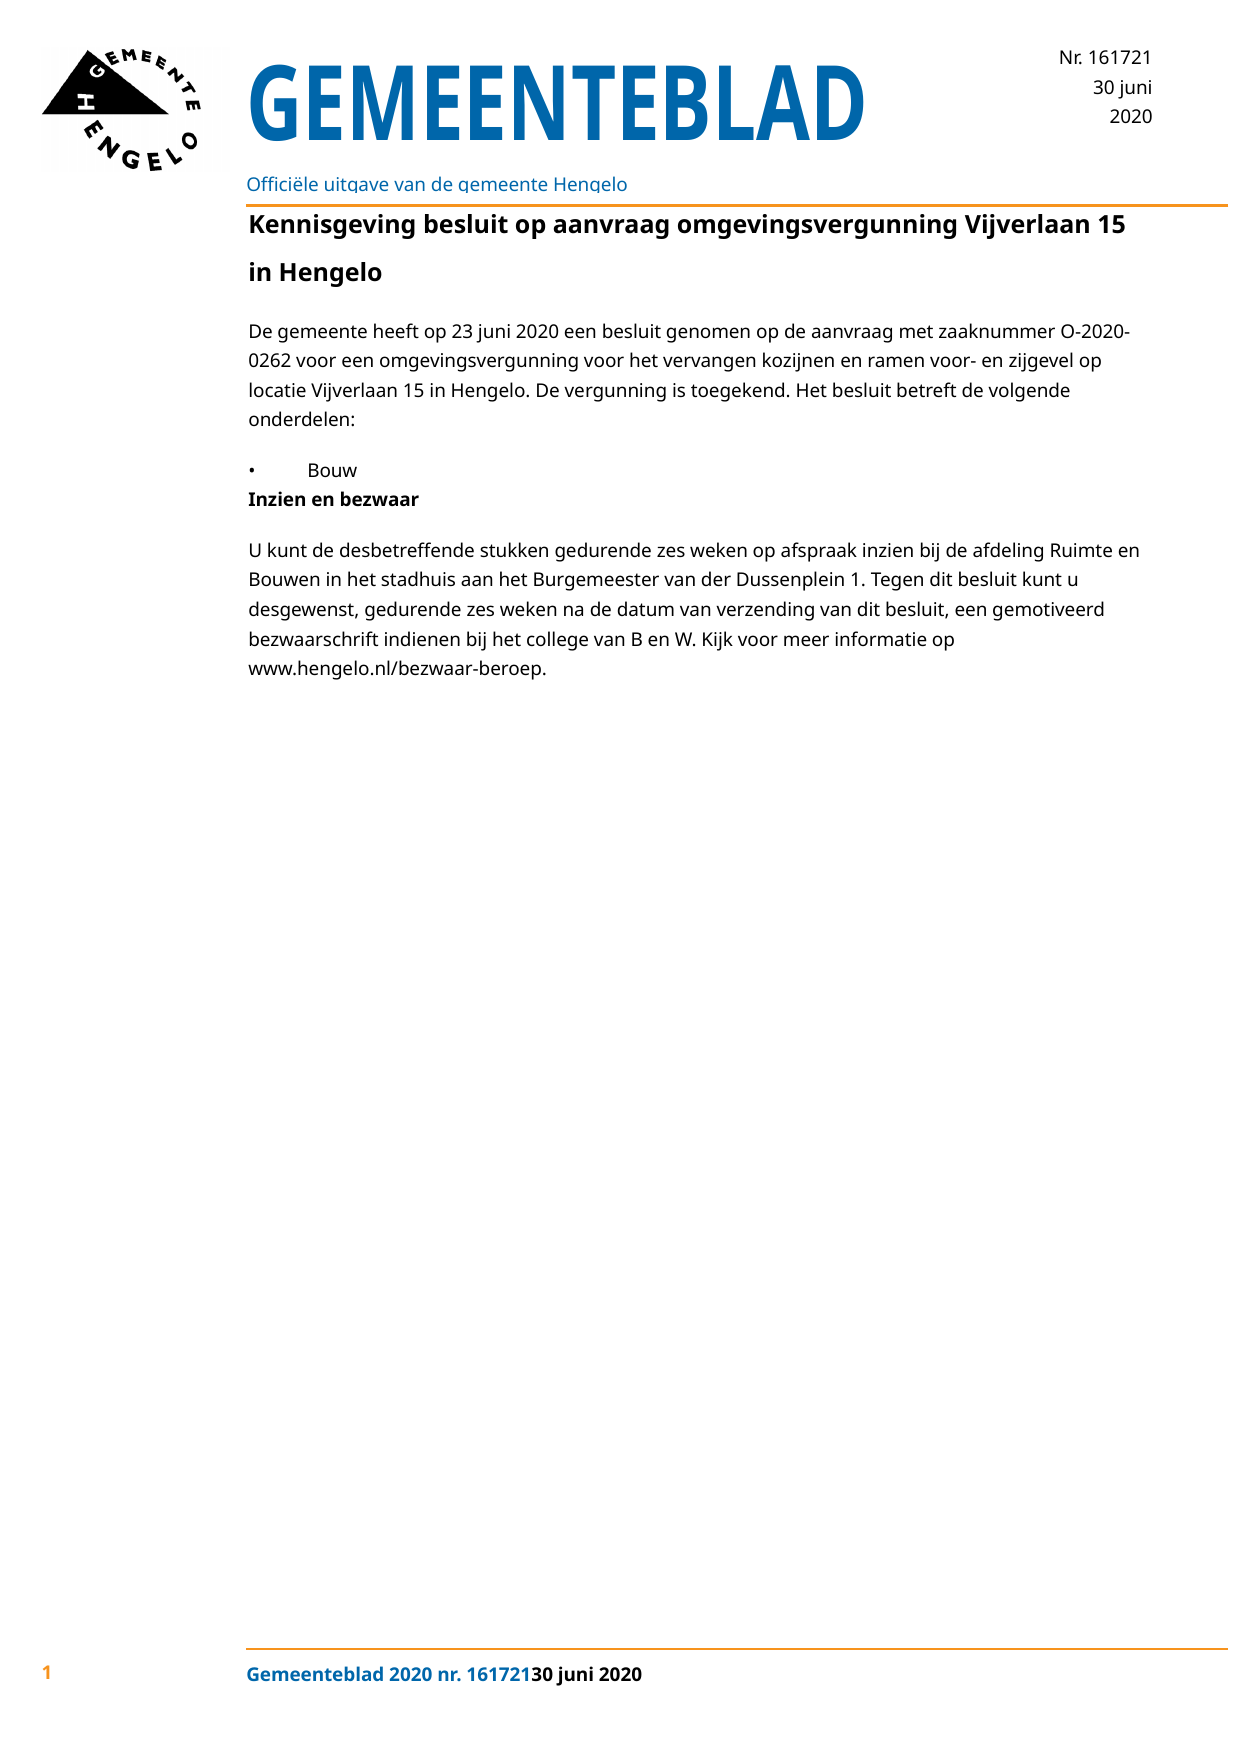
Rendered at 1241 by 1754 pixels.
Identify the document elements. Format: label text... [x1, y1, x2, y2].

list Bouw [248, 457, 1152, 483]
text Inzien en bezwaar [248, 487, 1152, 512]
text U kunt de desbetreffende stukken gedurende zes weken op afspraak inzien bij de afdeling Ruimte en Bouwen in het stadhuis aan het Burgemeester van der Dussenplein 1. Tegen dit besluit kunt u desgewenst, gedurende zes weken na de datum van verzending van dit besluit, een gemotiveerd bezwaarschrift indienen bij het college van B en W. Kijk voor meer informatie op www.hengelo.nl/bezwaar-beroep. [248, 537, 1152, 681]
text Kennisgeving besluit op aanvraag omgevingsvergunning Vijverlaan 15 in Hengelo [248, 207, 1152, 288]
picture [41, 47, 231, 172]
text De gemeente heeft op 23 juni 2020 een besluit genomen op de aanvraag met zaaknummer O-2020-0262 voor een omgevingsvergunning voor het vervangen kozijnen en ramen voor- en zijgevel op locatie Vijverlaan 15 in Hengelo. De vergunning is toegekend. Het besluit betreft de volgende onderdelen: [248, 318, 1152, 432]
